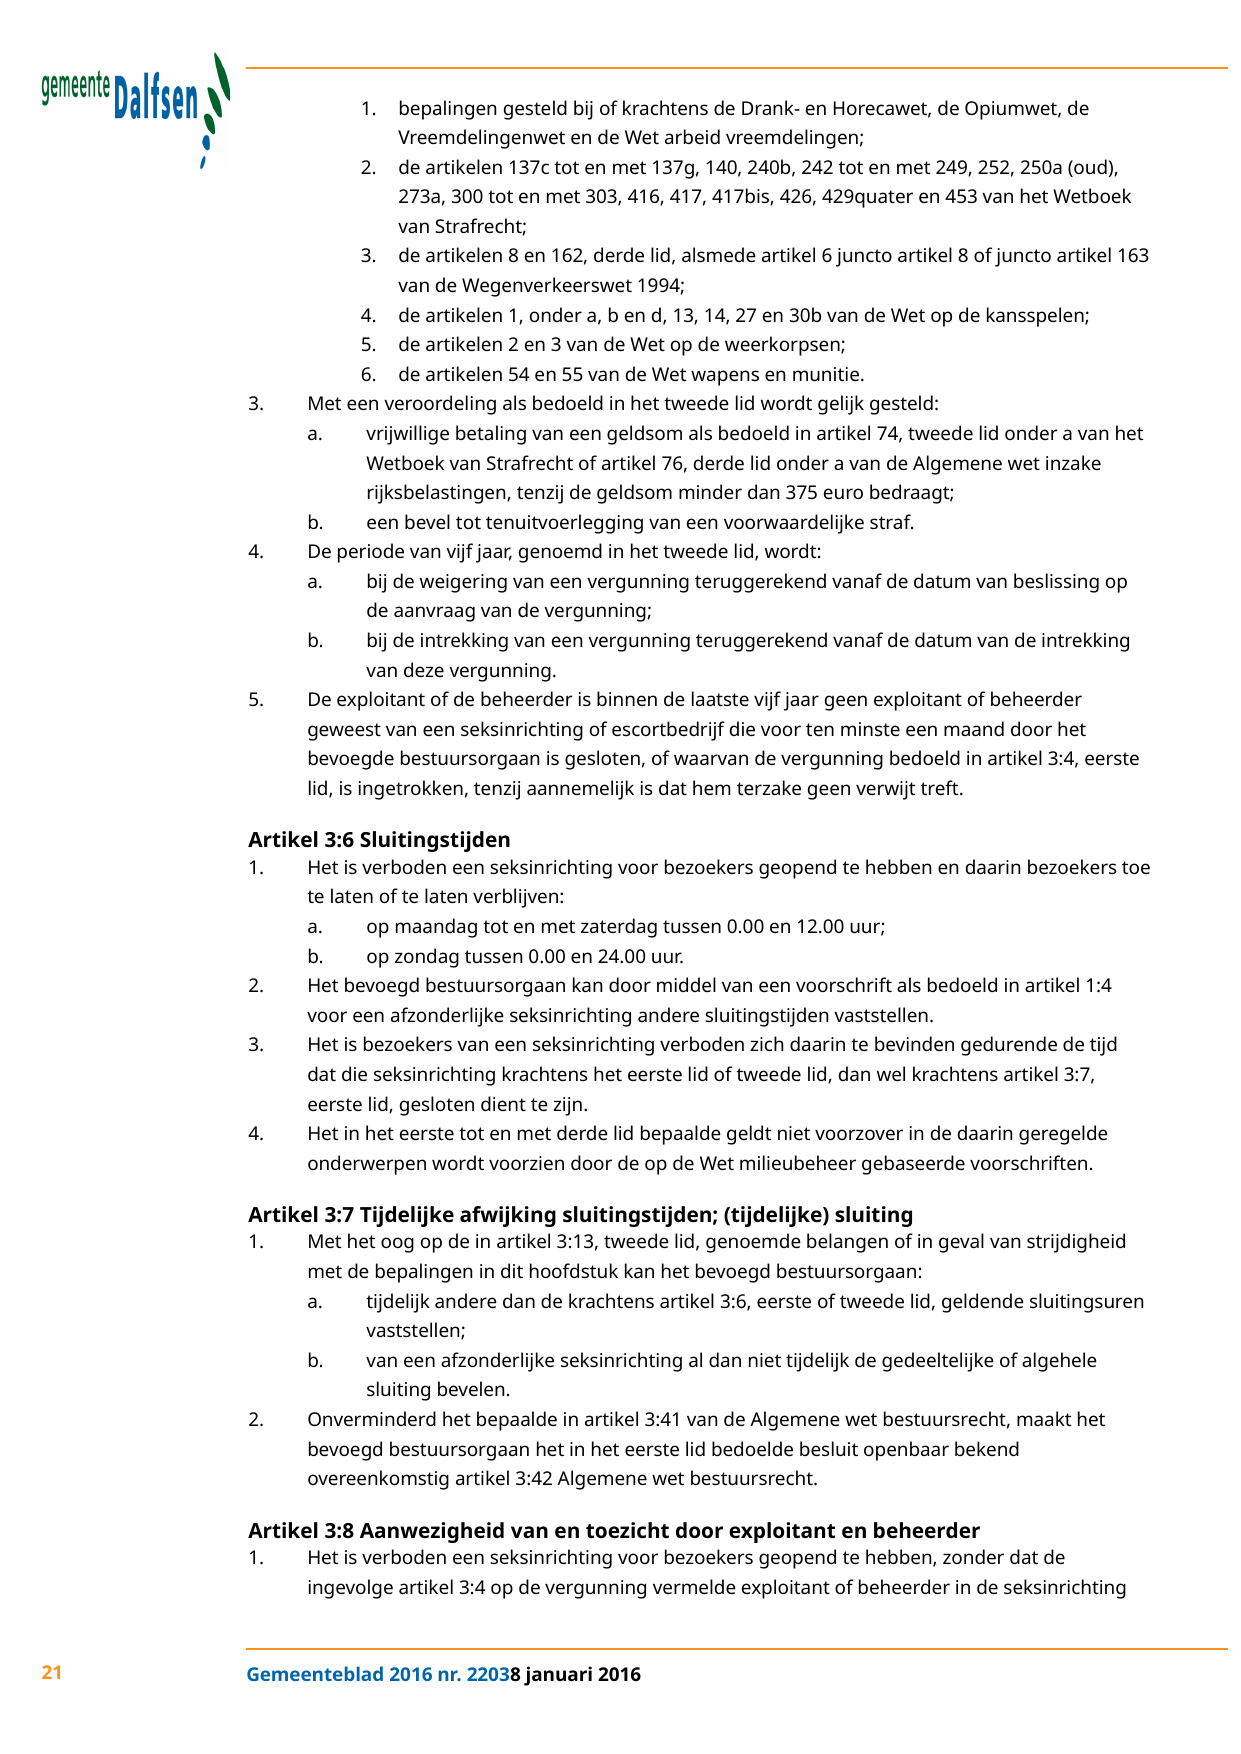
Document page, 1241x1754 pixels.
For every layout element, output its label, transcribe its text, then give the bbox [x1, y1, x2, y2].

list Het bevoegd bestuursorgaan kan door middel van een voorschrift als bedoeld in artikel 1:4 voor een afzonderlijke seksinrichting andere sluitingstijden vaststellen. [248, 972, 1152, 1028]
text Artikel 3:6 Sluitingstijden [248, 826, 1152, 854]
list Met het oog op de in artikel 3:13, tweede lid, genoemde belangen of in geval van strijdigheid met de bepalingen in dit hoofdstuk kan het bevoegd bestuursorgaan: [248, 1229, 1152, 1284]
list van een afzonderlijke seksinrichting al dan niet tijdelijk de gedeeltelijke of algehele sluiting bevelen. [307, 1347, 1152, 1402]
list bij de intrekking van een vergunning teruggerekend vanaf de datum van de intrekking van deze vergunning. [307, 627, 1152, 683]
list de artikelen 54 en 55 van de Wet wapens en munitie. [361, 361, 1152, 387]
list De exploitant of de beheerder is binnen de laatste vijf jaar geen exploitant of beheerder geweest van een seksinrichting of escortbedrijf die voor ten minste een maand door het bevoegde bestuursorgaan is gesloten, of waarvan de vergunning bedoeld in artikel 3:4, eerste lid, is ingetrokken, tenzij aannemelijk is dat hem terzake geen verwijt treft. [248, 686, 1152, 801]
list De periode van vijf jaar, genoemd in het tweede lid, wordt: [248, 538, 1152, 564]
text Artikel 3:7 Tijdelijke afwijking sluitingstijden; (tijdelijke) sluiting [248, 1200, 1152, 1229]
text Artikel 3:8 Aanwezigheid van en toezicht door exploitant en beheerder [248, 1516, 1152, 1544]
list bij de weigering van een vergunning teruggerekend vanaf de datum van beslissing op de aanvraag van de vergunning; [307, 568, 1152, 623]
list vrijwillige betaling van een geldsom als bedoeld in artikel 74, tweede lid onder a van het Wetboek van Strafrecht of artikel 76, derde lid onder a van de Algemene wet inzake rijksbelastingen, tenzij de geldsom minder dan 375 euro bedraagt; [307, 420, 1152, 505]
list op maandag tot en met zaterdag tussen 0.00 en 12.00 uur; [307, 913, 1152, 939]
list Onverminderd het bepaalde in artikel 3:41 van de Algemene wet bestuursrecht, maakt het bevoegd bestuursorgaan het in het eerste lid bedoelde besluit openbaar bekend overeenkomstig artikel 3:42 Algemene wet bestuursrecht. [248, 1406, 1152, 1491]
list tijdelijk andere dan de krachtens artikel 3:6, eerste of tweede lid, geldende sluitingsuren vaststellen; [307, 1288, 1152, 1343]
picture [41, 47, 231, 172]
list op zondag tussen 0.00 en 24.00 uur. [307, 943, 1152, 968]
list de artikelen 8 en 162, derde lid, alsmede artikel 6 juncto artikel 8 of juncto artikel 163 van de Wegenverkeerswet 1994; [361, 243, 1152, 298]
list de artikelen 137c tot en met 137g, 140, 240b, 242 tot en met 249, 252, 250a (oud), 273a, 300 tot en met 303, 416, 417, 417bis, 426, 429quater en 453 van het Wetboek van Strafrecht; [361, 154, 1152, 239]
list Met een veroordeling als bedoeld in het tweede lid wordt gelijk gesteld: [248, 391, 1152, 416]
list bepalingen gesteld bij of krachtens de Drank- en Horecawet, de Opiumwet, de Vreemdelingenwet en de Wet arbeid vreemdelingen; [361, 95, 1152, 150]
list Het is verboden een seksinrichting voor bezoekers geopend te hebben, zonder dat de ingevolge artikel 3:4 op de vergunning vermelde exploitant of beheerder in de seksinrichting [248, 1544, 1152, 1599]
list Het is bezoekers van een seksinrichting verboden zich daarin te bevinden gedurende de tijd dat die seksinrichting krachtens het eerste lid of tweede lid, dan wel krachtens artikel 3:7, eerste lid, gesloten dient te zijn. [248, 1032, 1152, 1116]
list de artikelen 2 en 3 van de Wet op de weerkorpsen; [361, 331, 1152, 357]
list een bevel tot tenuitvoerlegging van een voorwaardelijke straf. [307, 509, 1152, 535]
list Het in het eerste tot en met derde lid bepaalde geldt niet voorzover in de daarin geregelde onderwerpen wordt voorzien door de op de Wet milieubeheer gebaseerde voorschriften. [248, 1120, 1152, 1176]
list de artikelen 1, onder a, b en d, 13, 14, 27 en 30b van de Wet op de kansspelen; [361, 302, 1152, 328]
list Het is verboden een seksinrichting voor bezoekers geopend te hebben en daarin bezoekers toe te laten of te laten verblijven: [248, 854, 1152, 909]
